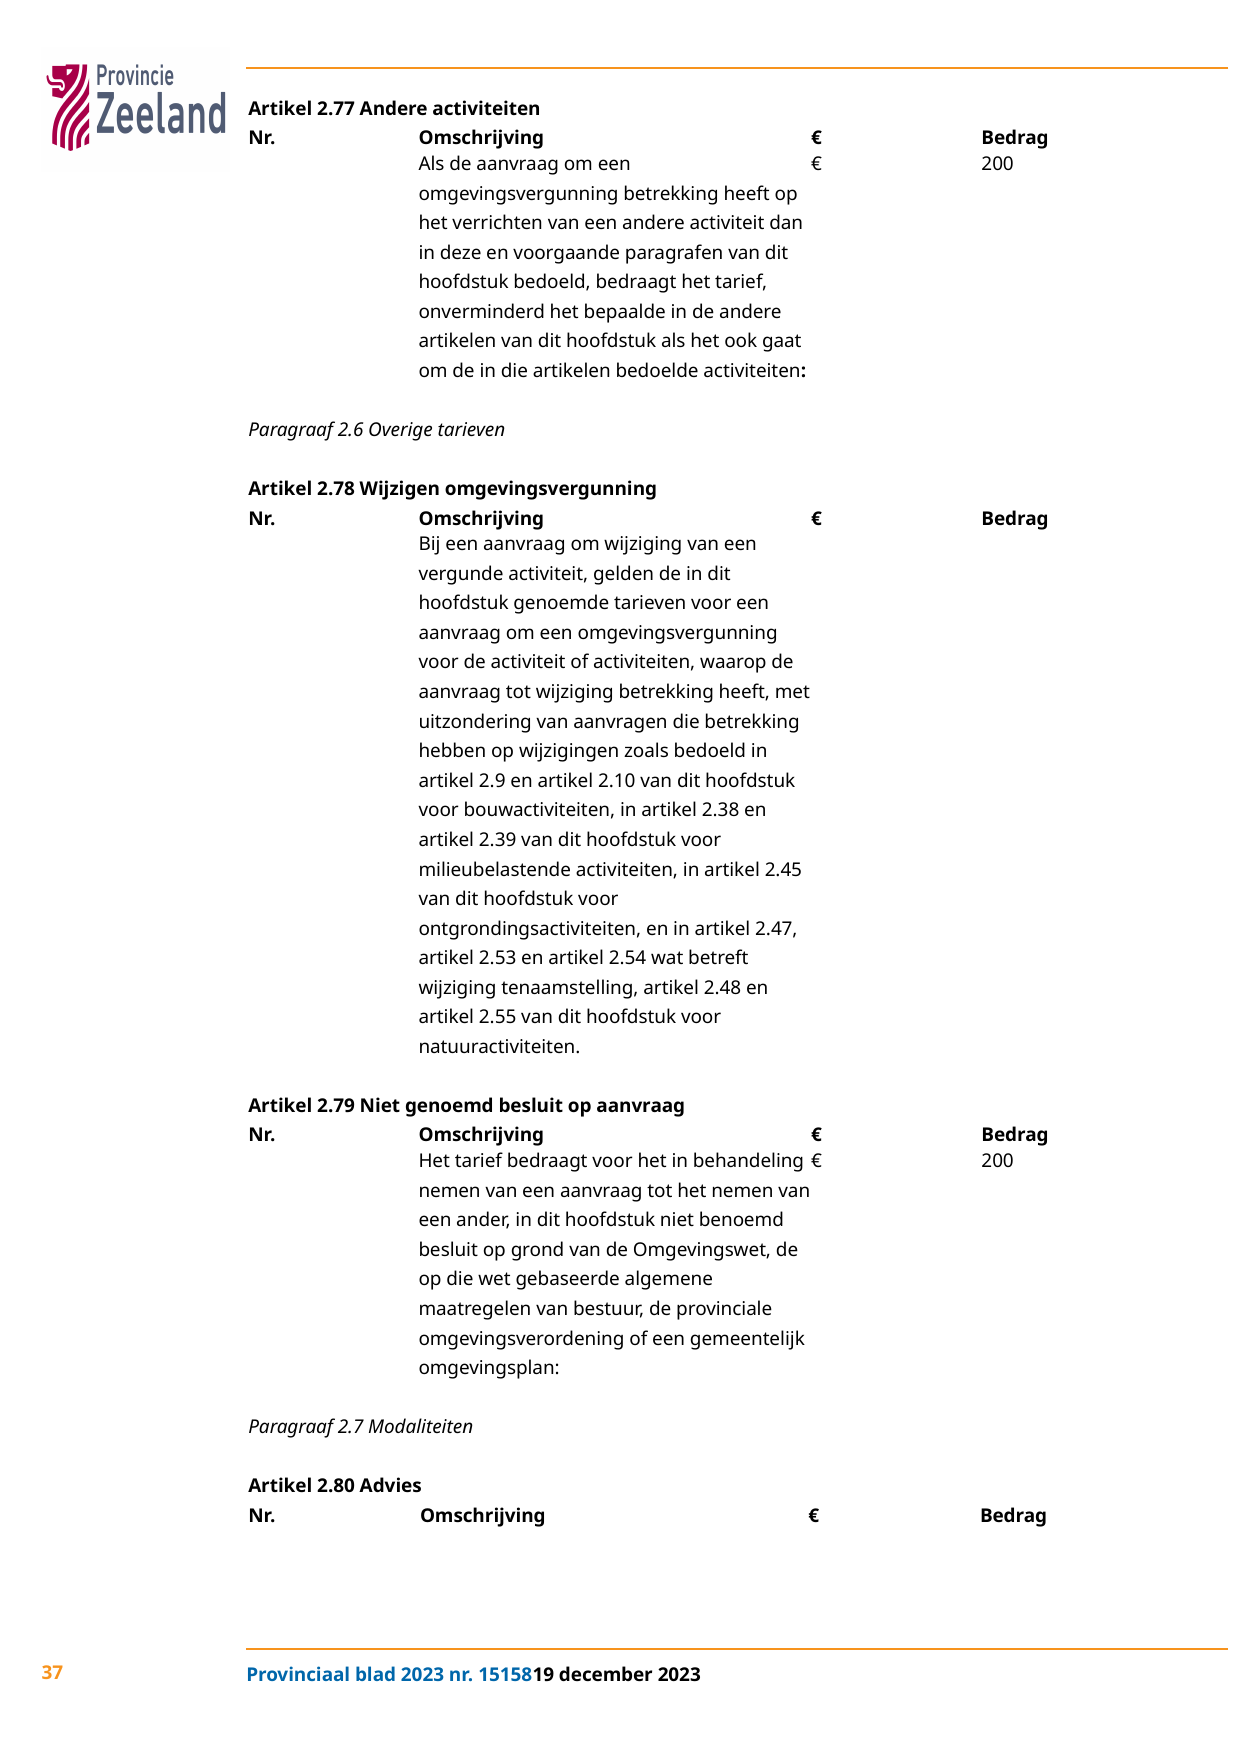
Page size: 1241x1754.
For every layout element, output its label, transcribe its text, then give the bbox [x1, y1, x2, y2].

table_cell 200 [981, 150, 1152, 383]
table_header Omschrijving [418, 125, 811, 150]
table_header Bedrag [981, 1122, 1152, 1147]
table_cell € [811, 150, 981, 383]
table_cell [248, 1147, 418, 1380]
table_header € [811, 505, 981, 530]
table_header Nr. [248, 505, 418, 530]
text Artikel 2.77 Andere activiteiten [248, 95, 1152, 121]
table_header Bedrag [980, 1502, 1152, 1527]
text Artikel 2.79 Niet genoemd besluit op aanvraag [248, 1092, 1152, 1118]
table_cell [981, 530, 1152, 1059]
table_header € [808, 1502, 980, 1527]
table_cell Bij een aanvraag om wijziging van een vergunde activiteit, gelden de in dit hoofdstuk genoemde tarieven voor een aanvraag om een omgevingsvergunning voor de activiteit of activiteiten, waarop de aanvraag tot wijziging betrekking heeft, met uitzondering van aanvragen die betrekking hebben op wijzigingen zoals bedoeld in artikel 2.9 en artikel 2.10 van dit hoofdstuk voor bouwactiviteiten, in artikel 2.38 en artikel 2.39 van dit hoofdstuk voor milieubelastende activiteiten, in artikel 2.45 van dit hoofdstuk voor ontgrondingsactiviteiten, en in artikel 2.47, artikel 2.53 en artikel 2.54 wat betreft wijziging tenaamstelling, artikel 2.48 en artikel 2.55 van dit hoofdstuk voor natuuractiviteiten. [418, 530, 811, 1059]
table_header Nr. [248, 1122, 418, 1147]
table_header Bedrag [981, 125, 1152, 150]
table_header Omschrijving [418, 505, 811, 530]
picture [41, 47, 231, 172]
table_cell [248, 530, 418, 1059]
table_cell [248, 150, 418, 383]
table_header Bedrag [981, 505, 1152, 530]
table_cell [811, 530, 981, 1059]
table_header Nr. [248, 1502, 420, 1527]
table_header Omschrijving [420, 1502, 808, 1527]
table_header € [811, 1122, 981, 1147]
table_cell € [811, 1147, 981, 1380]
text Artikel 2.78 Wijzigen omgevingsvergunning [248, 475, 1152, 501]
table_header Nr. [248, 125, 418, 150]
text Paragraaf 2.7 Modaliteiten [248, 1413, 1152, 1439]
table_cell Het tarief bedraagt voor het in behandeling nemen van een aanvraag tot het nemen van een ander, in dit hoofdstuk niet benoemd besluit op grond van de Omgevingswet, de op die wet gebaseerde algemene maatregelen van bestuur, de provinciale omgevingsverordening of een gemeentelijk omgevingsplan: [418, 1147, 811, 1380]
text Artikel 2.80 Advies [248, 1472, 1152, 1498]
table_header € [811, 125, 981, 150]
text Paragraaf 2.6 Overige tarieven [248, 416, 1152, 442]
table_header Omschrijving [418, 1122, 811, 1147]
table_cell 200 [981, 1147, 1152, 1380]
table_cell Als de aanvraag om een omgevingsvergunning betrekking heeft op het verrichten van een andere activiteit dan in deze en voorgaande paragrafen van dit hoofdstuk bedoeld, bedraagt het tarief, onverminderd het bepaalde in de andere artikelen van dit hoofdstuk als het ook gaat om de in die artikelen bedoelde activiteiten: [418, 150, 811, 383]
